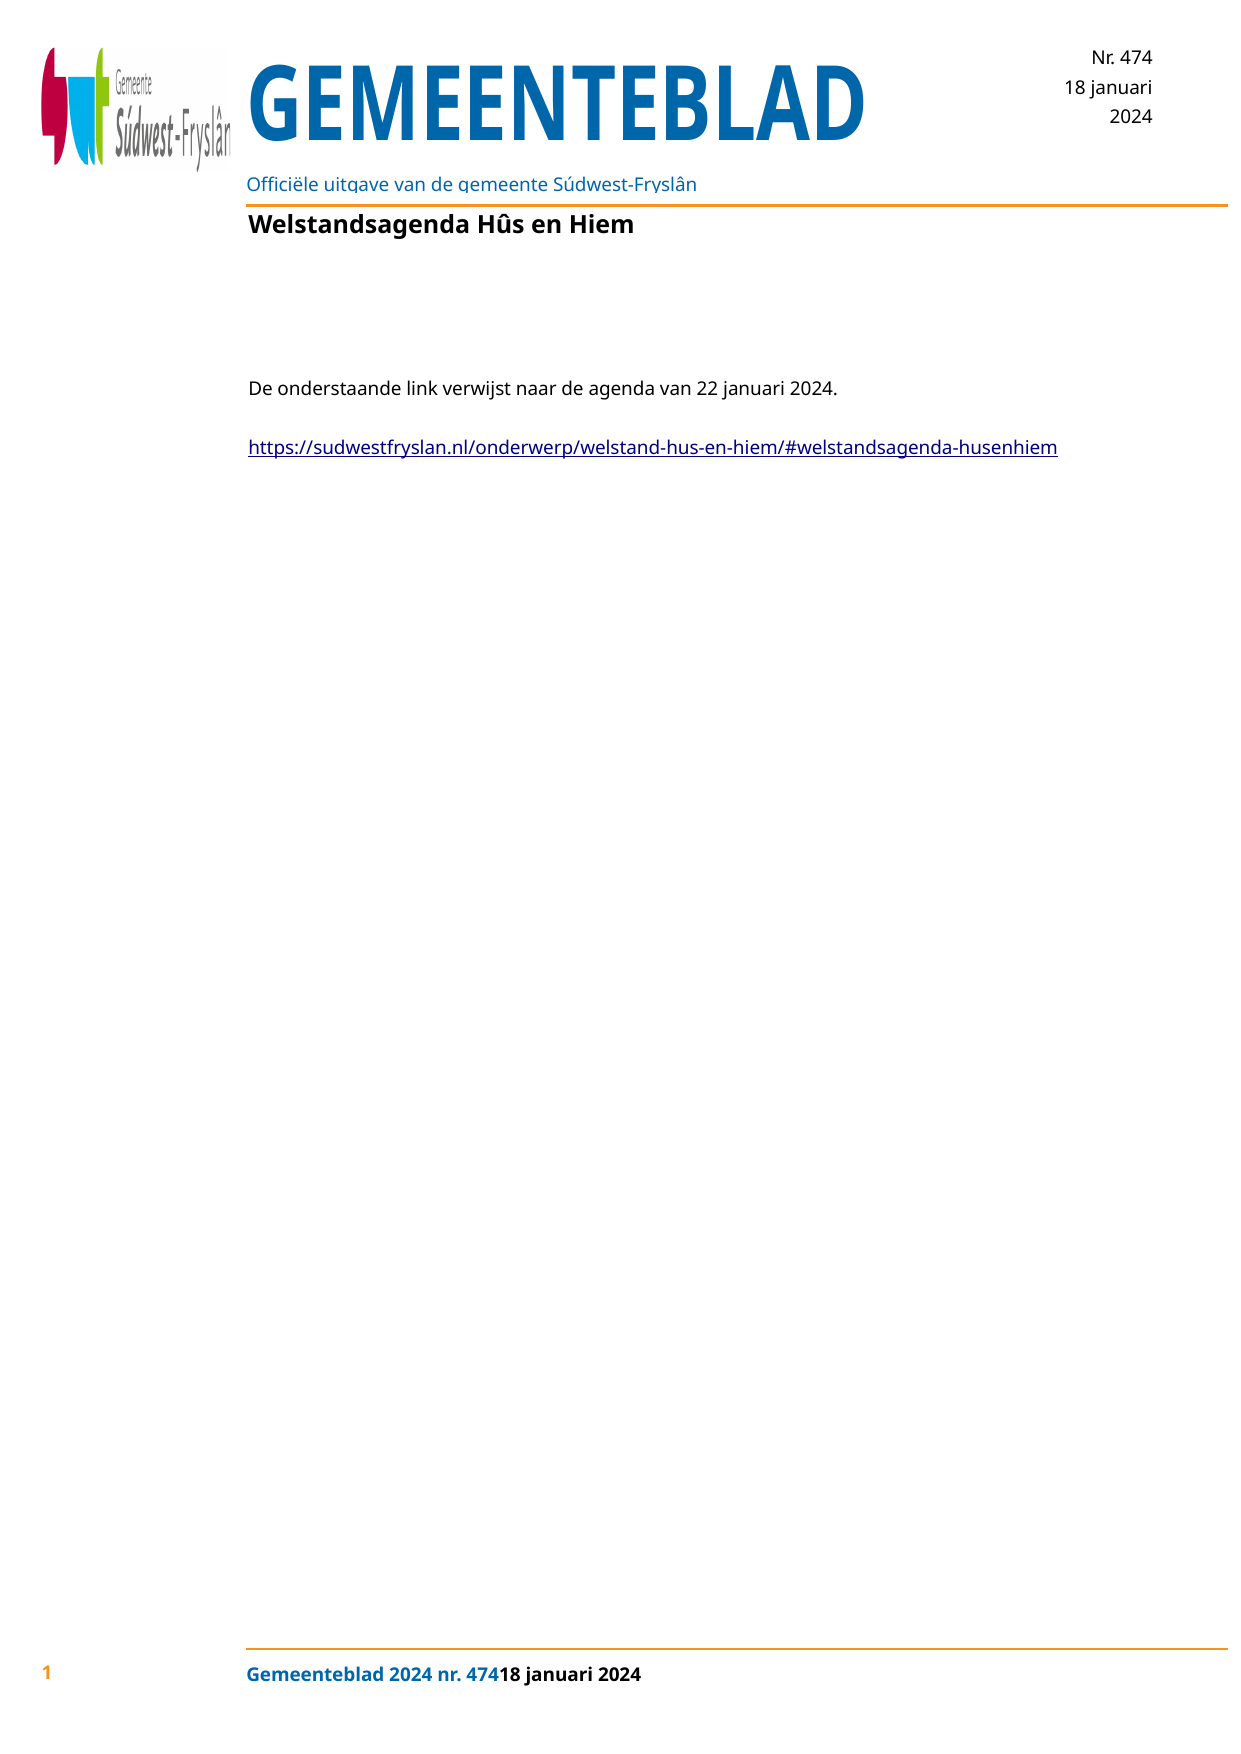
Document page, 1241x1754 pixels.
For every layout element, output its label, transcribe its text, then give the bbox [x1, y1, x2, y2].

text Welstandsagenda Hûs en Hiem [248, 207, 1152, 241]
text https://sudwestfryslan.nl/onderwerp/welstand-hus-en-hiem/#welstandsagenda-husenhiem [248, 434, 1152, 460]
text De onderstaande link verwijst naar de agenda van 22 januari 2024. [248, 375, 1152, 401]
picture [41, 47, 231, 172]
